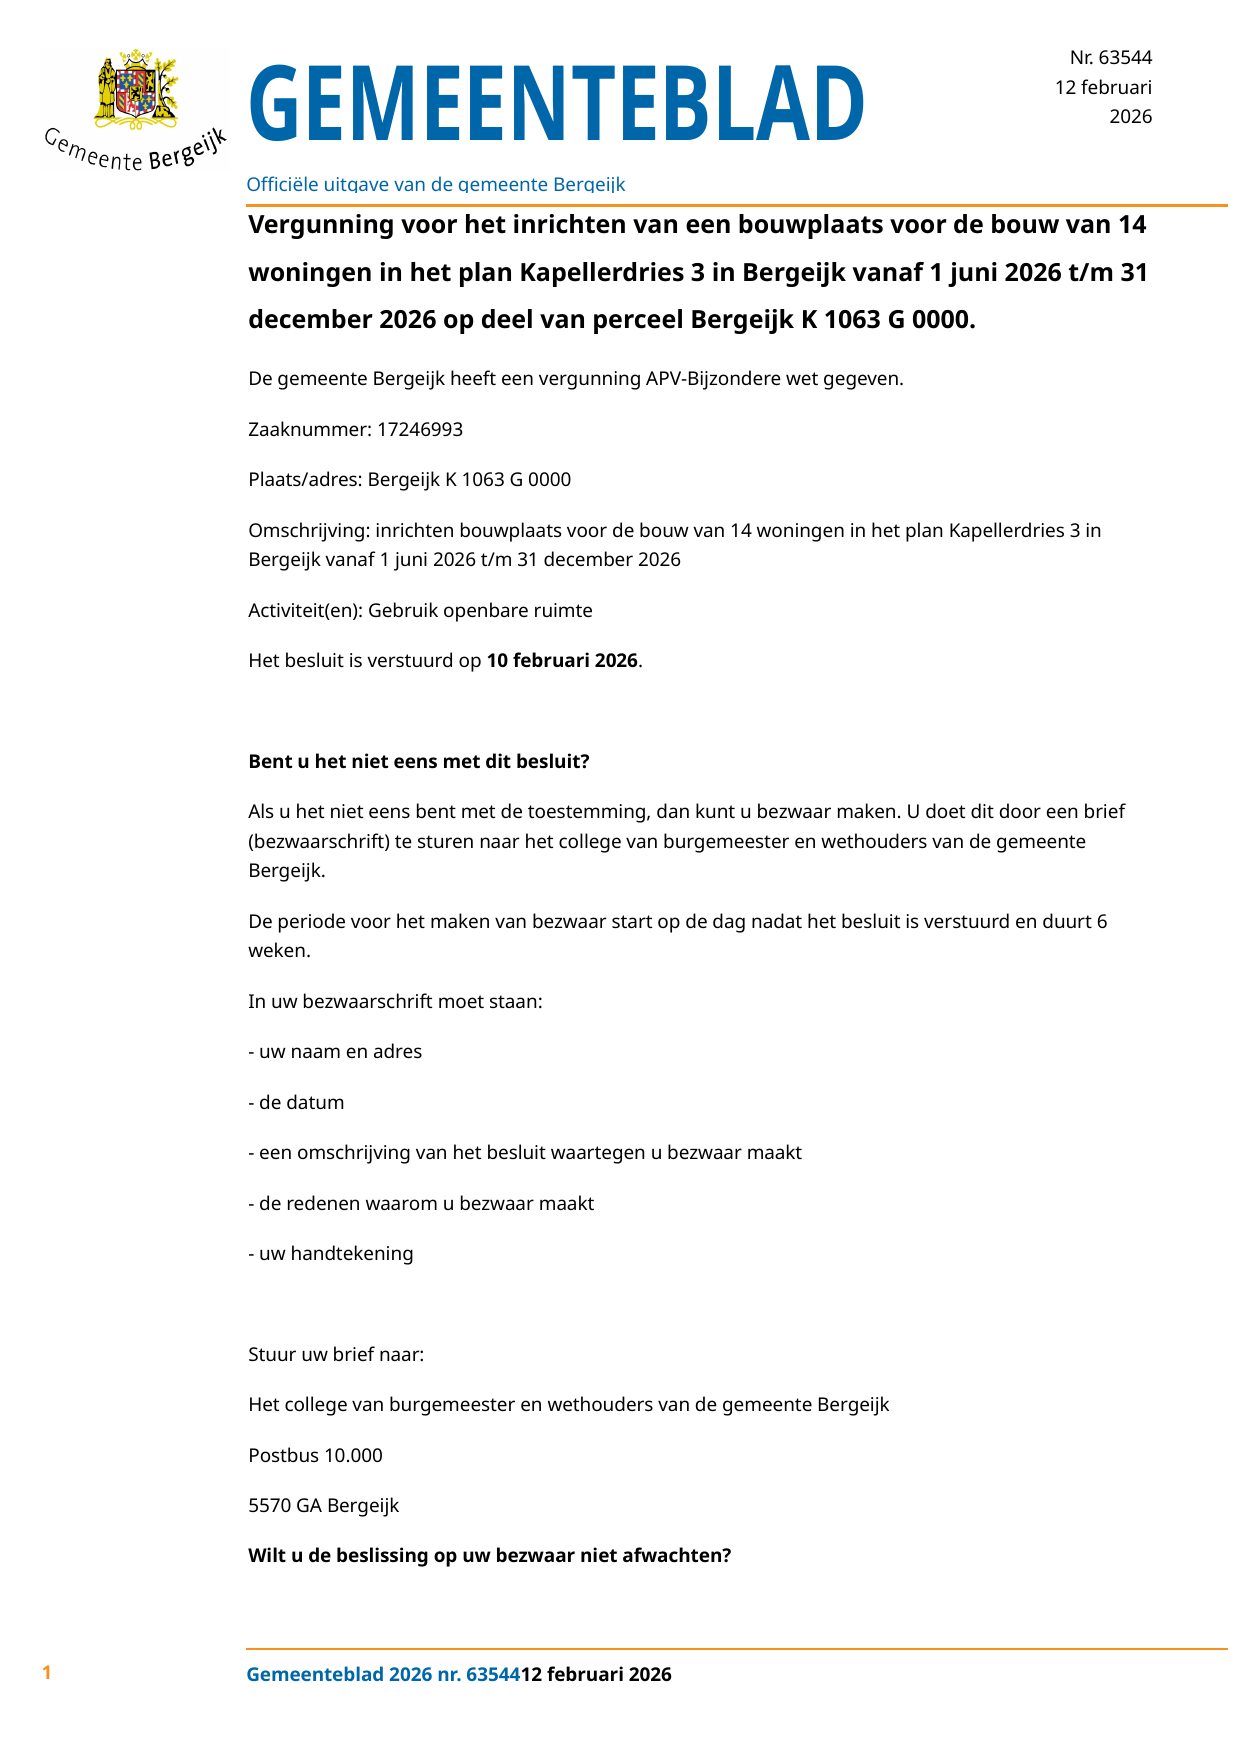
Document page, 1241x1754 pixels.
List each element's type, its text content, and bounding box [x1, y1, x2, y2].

text - uw handtekening [248, 1240, 1152, 1266]
text - de redenen waarom u bezwaar maakt [248, 1190, 1152, 1215]
picture [41, 47, 231, 172]
text De periode voor het maken van bezwaar start op de dag nadat het besluit is verstuurd en duurt 6 weken. [248, 908, 1152, 963]
text - een omschrijving van het besluit waartegen u bezwaar maakt [248, 1139, 1152, 1165]
text Het besluit is verstuurd op 10 februari 2026. [248, 647, 1152, 673]
text Stuur uw brief naar: [248, 1341, 1152, 1367]
text 5570 GA Bergeijk [248, 1492, 1152, 1518]
text De gemeente Bergeijk heeft een vergunning APV-Bijzondere wet gegeven. [248, 366, 1152, 391]
text In uw bezwaarschrift moet staan: [248, 988, 1152, 1014]
text Postbus 10.000 [248, 1442, 1152, 1467]
text Vergunning voor het inrichten van een bouwplaats voor de bouw van 14 woningen in het plan Kapellerdries 3 in Bergeijk vanaf 1 juni 2026 t/m 31 december 2026 op deel van perceel Bergeijk K 1063 G 0000. [248, 207, 1152, 336]
text Zaaknummer: 17246993 [248, 416, 1152, 442]
text Het college van burgemeester en wethouders van de gemeente Bergeijk [248, 1391, 1152, 1417]
text Plaats/adres: Bergeijk K 1063 G 0000 [248, 466, 1152, 492]
text - de datum [248, 1089, 1152, 1114]
text Als u het niet eens bent met de toestemming, dan kunt u bezwaar maken. U doet dit door een brief (bezwaarschrift) te sturen naar het college van burgemeester en wethouders van de gemeente Bergeijk. [248, 798, 1152, 883]
text Wilt u de beslissing op uw bezwaar niet afwachten? [248, 1543, 1152, 1568]
text - uw naam en adres [248, 1038, 1152, 1064]
text Bent u het niet eens met dit besluit? [248, 748, 1152, 774]
text Activiteit(en): Gebruik openbare ruimte [248, 597, 1152, 622]
text Omschrijving: inrichten bouwplaats voor de bouw van 14 woningen in het plan Kapellerdries 3 in Bergeijk vanaf 1 juni 2026 t/m 31 december 2026 [248, 517, 1152, 572]
